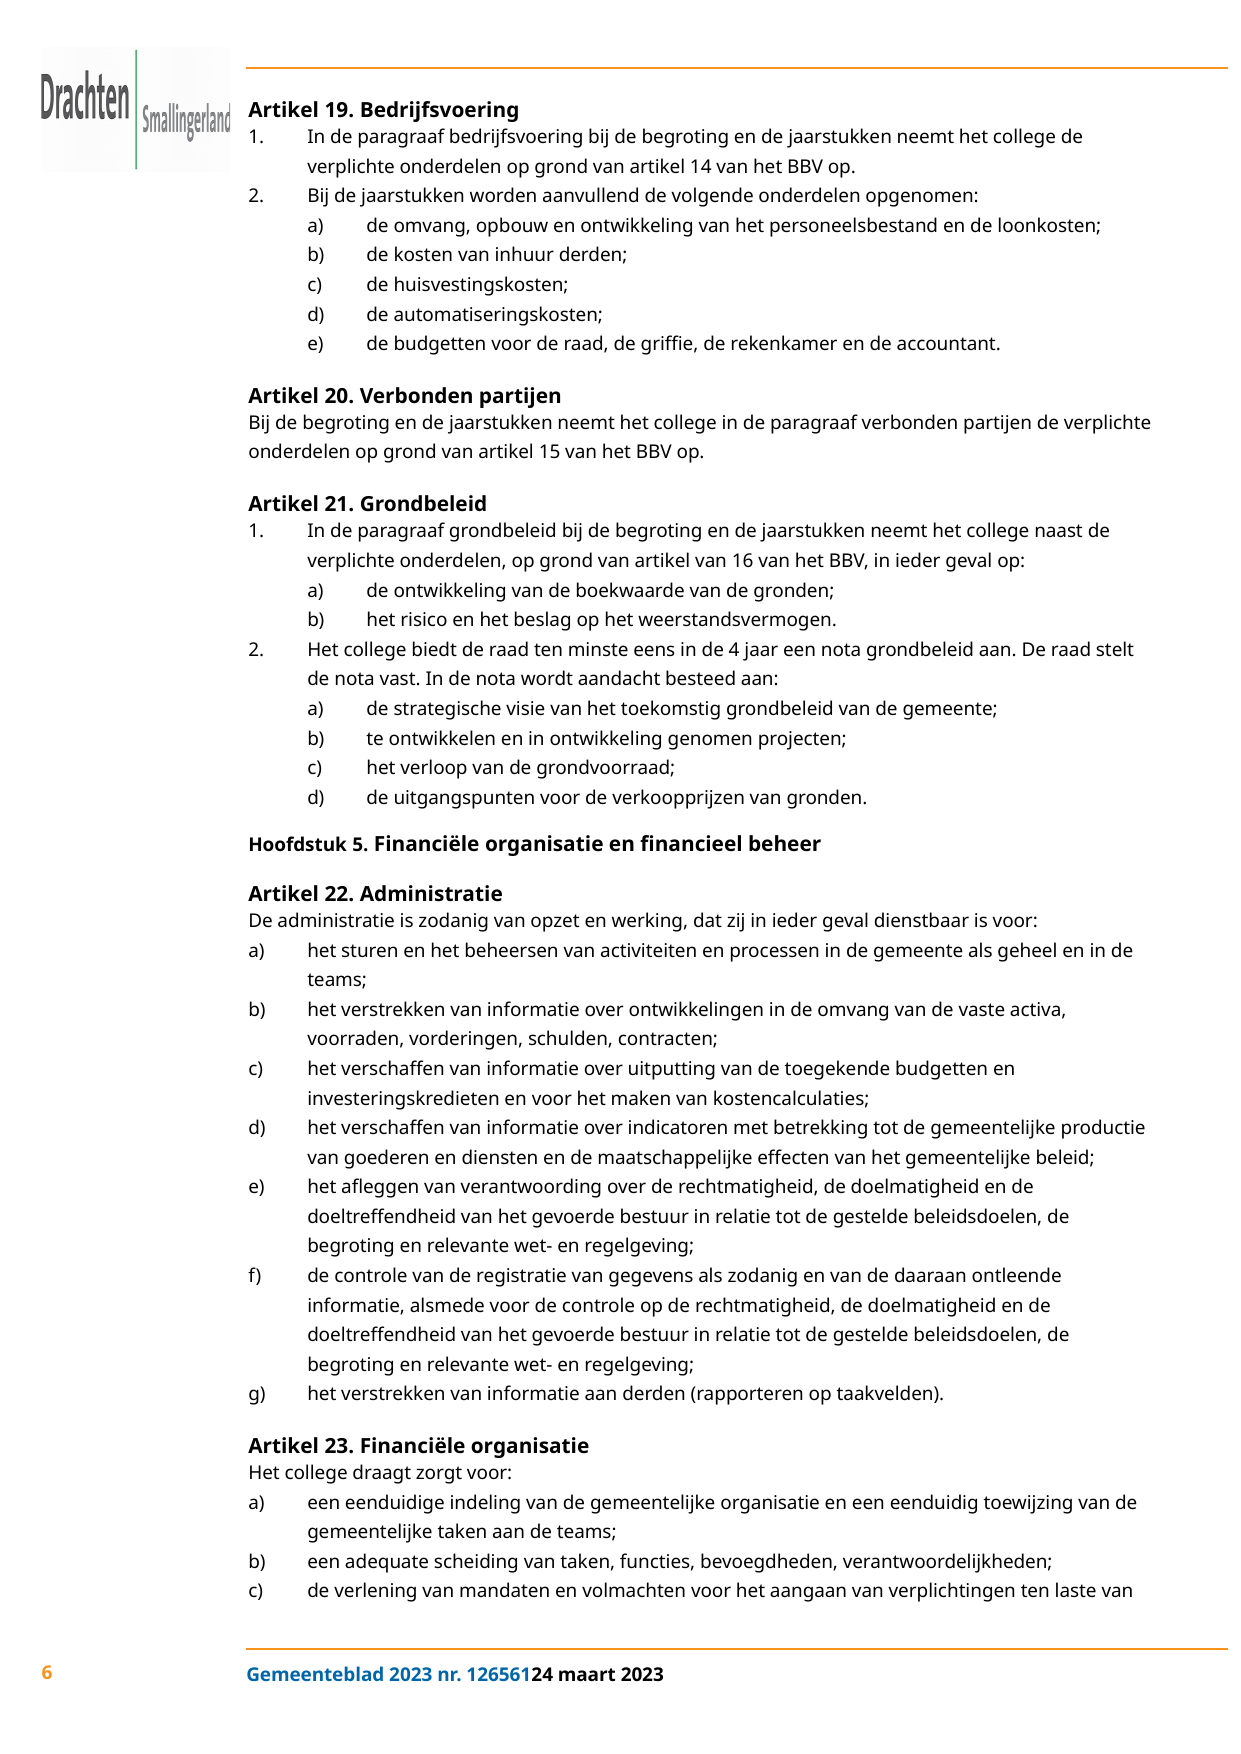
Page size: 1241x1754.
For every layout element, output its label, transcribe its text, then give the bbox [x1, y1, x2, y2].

list Bij de jaarstukken worden aanvullend de volgende onderdelen opgenomen: [248, 182, 1152, 208]
text Artikel 22. Administratie [248, 879, 1152, 907]
list de verlening van mandaten en volmachten voor het aangaan van verplichtingen ten laste van [248, 1578, 1152, 1603]
text Artikel 21. Grondbeleid [248, 489, 1152, 518]
list de ontwikkeling van de boekwaarde van de gronden; [307, 577, 1152, 602]
list een adequate scheiding van taken, functies, bevoegdheden, verantwoordelijkheden; [248, 1548, 1152, 1574]
text Artikel 23. Financiële organisatie [248, 1431, 1152, 1459]
list het verschaffen van informatie over indicatoren met betrekking tot de gemeentelijke productie van goederen en diensten en de maatschappelijke effecten van het gemeentelijke beleid; [248, 1114, 1152, 1169]
list de automatiseringskosten; [307, 301, 1152, 326]
text Artikel 19. Bedrijfsvoering [248, 95, 1152, 123]
list de uitgangspunten voor de verkoopprijzen van gronden. [307, 784, 1152, 809]
text Bij de begroting en de jaarstukken neemt het college in de paragraaf verbonden partijen de verplichte onderdelen op grond van artikel 15 van het BBV op. [248, 409, 1152, 464]
picture [41, 47, 231, 172]
list In de paragraaf bedrijfsvoering bij de begroting en de jaarstukken neemt het college de verplichte onderdelen op grond van artikel 14 van het BBV op. [248, 123, 1152, 178]
list het verstrekken van informatie over ontwikkelingen in de omvang van de vaste activa, voorraden, vorderingen, schulden, contracten; [248, 996, 1152, 1051]
text De administratie is zodanig van opzet en werking, dat zij in ieder geval dienstbaar is voor: [248, 907, 1152, 933]
list de budgetten voor de raad, de griffie, de rekenkamer en de accountant. [307, 330, 1152, 356]
list In de paragraaf grondbeleid bij de begroting en de jaarstukken neemt het college naast de verplichte onderdelen, op grond van artikel van 16 van het BBV, in ieder geval op: [248, 518, 1152, 573]
list het risico en het beslag op het weerstandsvermogen. [307, 606, 1152, 632]
list te ontwikkelen en in ontwikkeling genomen projecten; [307, 725, 1152, 750]
list het afleggen van verantwoording over de rechtmatigheid, de doelmatigheid en de doeltreffendheid van het gevoerde bestuur in relatie tot de gestelde beleidsdoelen, de begroting en relevante wet- en regelgeving; [248, 1173, 1152, 1258]
list het verstrekken van informatie aan derden (rapporteren op taakvelden). [248, 1381, 1152, 1406]
list de controle van de registratie van gegevens als zodanig en van de daaraan ontleende informatie, alsmede voor de controle op de rechtmatigheid, de doelmatigheid en de doeltreffendheid van het gevoerde bestuur in relatie tot de gestelde beleidsdoelen, de begroting en relevante wet- en regelgeving; [248, 1262, 1152, 1377]
list het verschaffen van informatie over uitputting van de toegekende budgetten en investeringskredieten en voor het maken van kostencalculaties; [248, 1055, 1152, 1110]
list de huisvestingskosten; [307, 271, 1152, 297]
list het sturen en het beheersen van activiteiten en processen in de gemeente als geheel en in de teams; [248, 937, 1152, 992]
list de strategische visie van het toekomstig grondbeleid van de gemeente; [307, 695, 1152, 721]
list Het college biedt de raad ten minste eens in de 4 jaar een nota grondbeleid aan. De raad stelt de nota vast. In de nota wordt aandacht besteed aan: [248, 636, 1152, 691]
list een eenduidige indeling van de gemeentelijke organisatie en een eenduidig toewijzing van de gemeentelijke taken aan de teams; [248, 1489, 1152, 1544]
text Hoofdstuk 5. Financiële organisatie en financieel beheer [248, 829, 1152, 858]
text Het college draagt zorgt voor: [248, 1459, 1152, 1485]
list de kosten van inhuur derden; [307, 242, 1152, 267]
list het verloop van de grondvoorraad; [307, 754, 1152, 780]
text Artikel 20. Verbonden partijen [248, 381, 1152, 409]
list de omvang, opbouw en ontwikkeling van het personeelsbestand en de loonkosten; [307, 212, 1152, 238]
